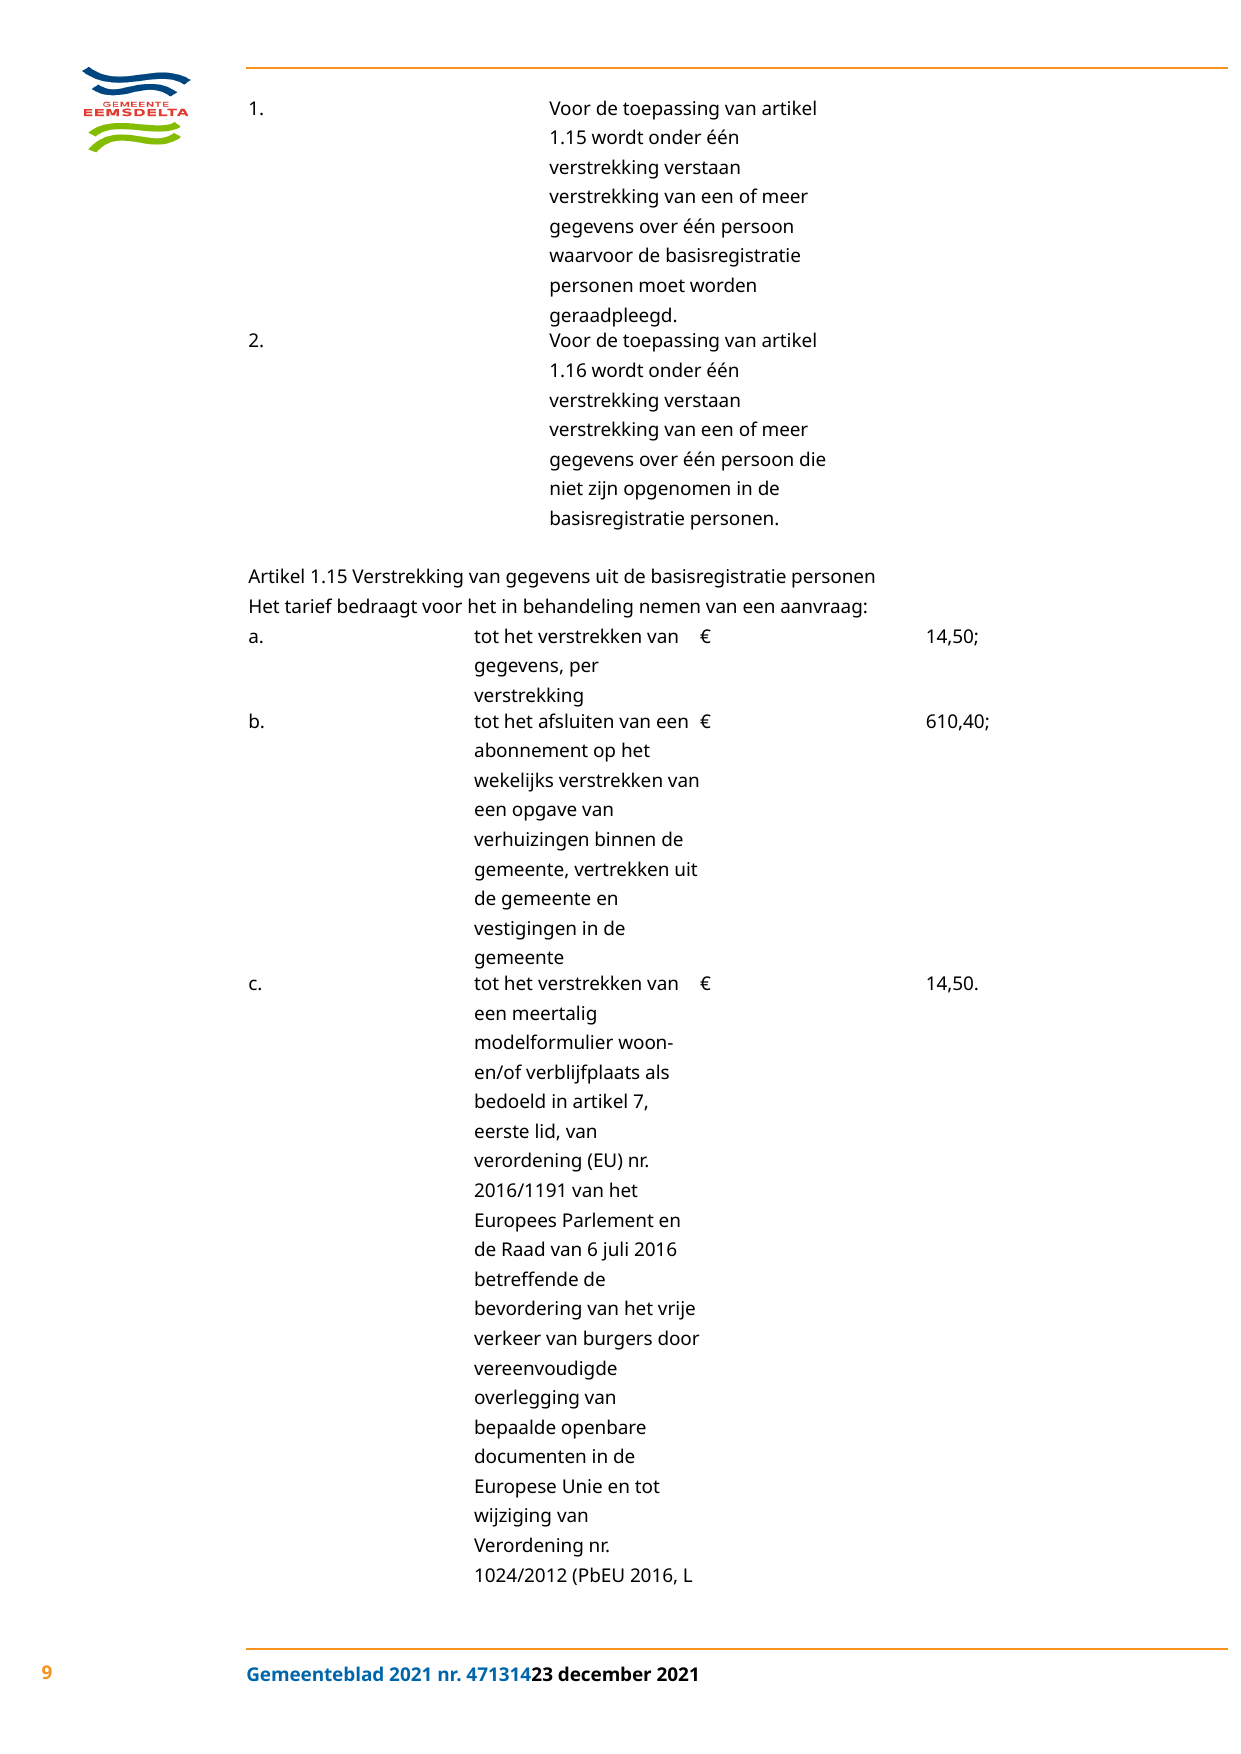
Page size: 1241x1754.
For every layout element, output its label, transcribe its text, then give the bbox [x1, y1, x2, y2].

table_cell 14,50. [926, 970, 1152, 1588]
text Het tarief bedraagt voor het in behandeling nemen van een aanvraag: [248, 593, 1152, 619]
table_header [850, 95, 1152, 328]
table_cell € [700, 970, 926, 1588]
table_cell € [700, 708, 926, 970]
table_cell Voor de toepassing van artikel 1.16 wordt onder één verstrekking verstaan verstrekking van een of meer gegevens over één persoon die niet zijn opgenomen in de basisregistratie personen. [549, 328, 850, 531]
table_header a. [248, 623, 474, 708]
table_cell [850, 328, 1152, 531]
table_header tot het verstrekken van gegevens, per verstrekking [474, 623, 700, 708]
table_cell c. [248, 970, 474, 1588]
table_cell 610,40; [926, 708, 1152, 970]
table_header 1. [248, 95, 549, 328]
table_cell tot het verstrekken van een meertalig modelformulier woon- en/of verblijfplaats als bedoeld in artikel 7, eerste lid, van verordening (EU) nr. 2016/1191 van het Europees Parlement en de Raad van 6 juli 2016 betreffende de bevordering van het vrije verkeer van burgers door vereenvoudigde overlegging van bepaalde openbare documenten in de Europese Unie en tot wijziging van Verordening nr. 1024/2012 (PbEU 2016, L [474, 970, 700, 1588]
text Artikel 1.15 Verstrekking van gegevens uit de basisregistratie personen [248, 564, 1152, 589]
table_cell 2. [248, 328, 549, 531]
table_header € [700, 623, 926, 708]
picture [41, 47, 231, 172]
table_cell b. [248, 708, 474, 970]
table_cell tot het afsluiten van een abonnement op het wekelijks verstrekken van een opgave van verhuizingen binnen de gemeente, vertrekken uit de gemeente en vestigingen in de gemeente [474, 708, 700, 970]
table_header Voor de toepassing van artikel 1.15 wordt onder één verstrekking verstaan verstrekking van een of meer gegevens over één persoon waarvoor de basisregistratie personen moet worden geraadpleegd. [549, 95, 850, 328]
table_header 14,50; [926, 623, 1152, 708]
